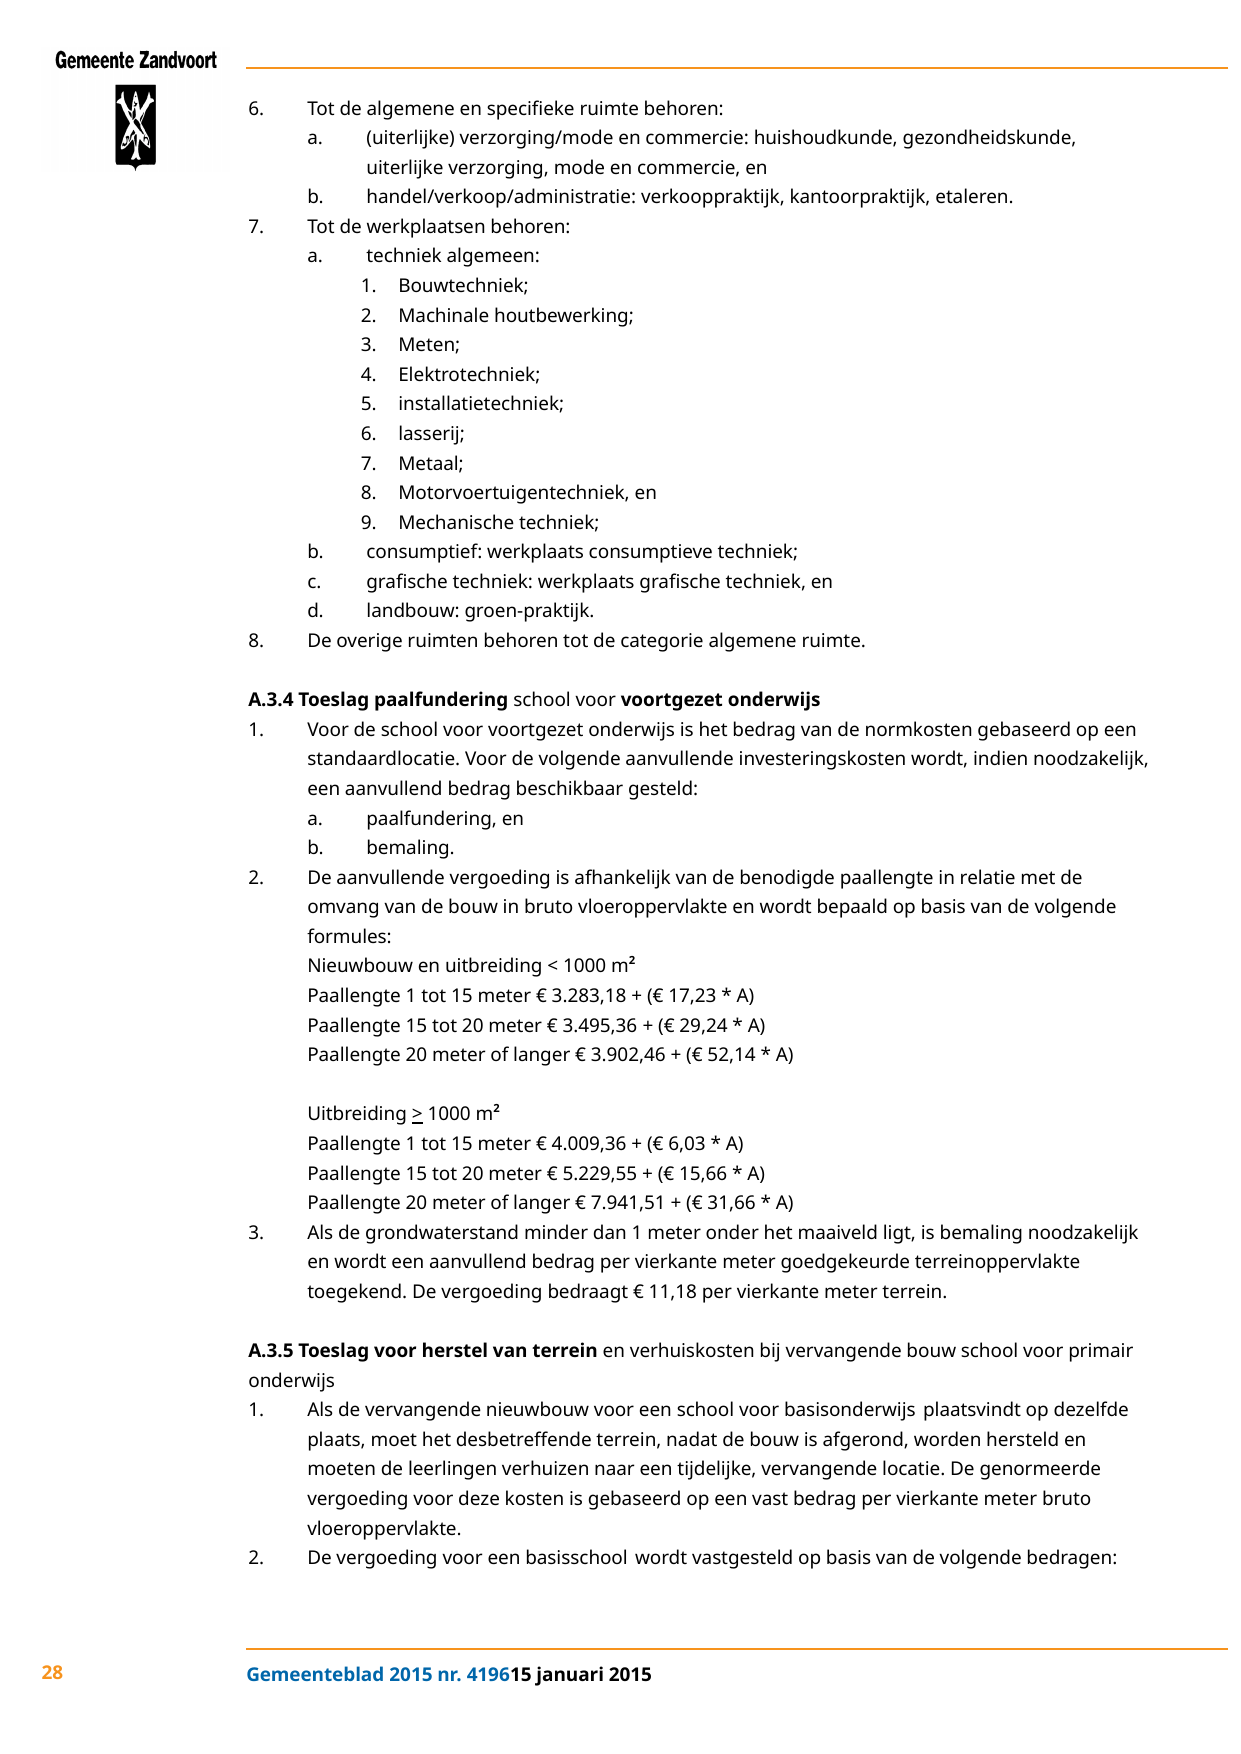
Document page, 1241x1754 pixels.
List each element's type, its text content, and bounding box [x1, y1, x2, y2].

list Machinale houtbewerking; [361, 302, 1152, 328]
list grafische techniek: werkplaats grafische techniek, en [307, 568, 1152, 594]
list techniek algemeen: [307, 243, 1152, 268]
list Paallengte 1 tot 15 meter € 3.283,18 + (€ 17,23 * A) [248, 982, 1152, 1008]
list De overige ruimten behoren tot de categorie algemene ruimte. [248, 627, 1152, 653]
list Paallengte 20 meter of langer € 7.941,51 + (€ 31,66 * A) [248, 1189, 1152, 1215]
list Als de vervangende nieuwbouw voor een school voor basisonderwijs plaatsvindt op dezelfde plaats, moet het desbetreffende terrein, nadat de bouw is afgerond, worden hersteld en moeten de leerlingen verhuizen naar een tijdelijke, vervangende locatie. De genormeerde vergoeding voor deze kosten is gebaseerd op een vast bedrag per vierkante meter bruto vloeroppervlakte. [248, 1396, 1152, 1541]
list Paallengte 15 tot 20 meter € 5.229,55 + (€ 15,66 * A) [248, 1160, 1152, 1186]
list landbouw: groen-praktijk. [307, 598, 1152, 623]
list Elektrotechniek; [361, 361, 1152, 387]
list Meten; [361, 331, 1152, 357]
list Als de grondwaterstand minder dan 1 meter onder het maaiveld ligt, is bemaling noodzakelijk en wordt een aanvullend bedrag per vierkante meter goedgekeurde terreinoppervlakte toegekend. De vergoeding bedraagt € 11,18 per vierkante meter terrein. [248, 1219, 1152, 1304]
list Metaal; [361, 450, 1152, 476]
list De vergoeding voor een basisschool wordt vastgesteld op basis van de volgende bedragen: [248, 1544, 1152, 1570]
list Voor de school voor voortgezet onderwijs is het bedrag van de normkosten gebaseerd op een standaardlocatie. Voor de volgende aanvullende investeringskosten wordt, indien noodzakelijk, een aanvullend bedrag beschikbaar gesteld: [248, 716, 1152, 801]
list handel/verkoop/administratie: verkooppraktijk, kantoorpraktijk, etaleren. [307, 183, 1152, 209]
list Paallengte 20 meter of langer € 3.902,46 + (€ 52,14 * A) [248, 1041, 1152, 1067]
list De aanvullende vergoeding is afhankelijk van de benodigde paallengte in relatie met de omvang van de bouw in bruto vloeroppervlakte en wordt bepaald op basis van de volgende formules: [248, 864, 1152, 949]
list Motorvoertuigentechniek, en [361, 479, 1152, 505]
list paalfundering, en [307, 805, 1152, 831]
list Mechanische techniek; [361, 509, 1152, 535]
list lasserij; [361, 420, 1152, 446]
list Paallengte 15 tot 20 meter € 3.495,36 + (€ 29,24 * A) [248, 1012, 1152, 1038]
list Nieuwbouw en uitbreiding < 1000 m2 [248, 953, 1152, 978]
list Bouwtechniek; [361, 272, 1152, 298]
list consumptief: werkplaats consumptieve techniek; [307, 538, 1152, 564]
list bemaling. [307, 834, 1152, 860]
text A.3.4 Toeslag paalfundering school voor voortgezet onderwijs [248, 686, 1152, 712]
list Uitbreiding > 1000 m2 [248, 1101, 1152, 1126]
list (uiterlijke) verzorging/mode en commercie: huishoudkunde, gezondheidskunde, uiterlijke verzorging, mode en commercie, en [307, 124, 1152, 180]
text A.3.5 Toeslag voor herstel van terrein en verhuiskosten bij vervangende bouw school voor primair onderwijs [248, 1337, 1152, 1393]
list Paallengte 1 tot 15 meter € 4.009,36 + (€ 6,03 * A) [248, 1130, 1152, 1156]
list Tot de werkplaatsen behoren: [248, 213, 1152, 239]
list Tot de algemene en specifieke ruimte behoren: [248, 95, 1152, 121]
picture [41, 47, 231, 172]
list installatietechniek; [361, 391, 1152, 416]
